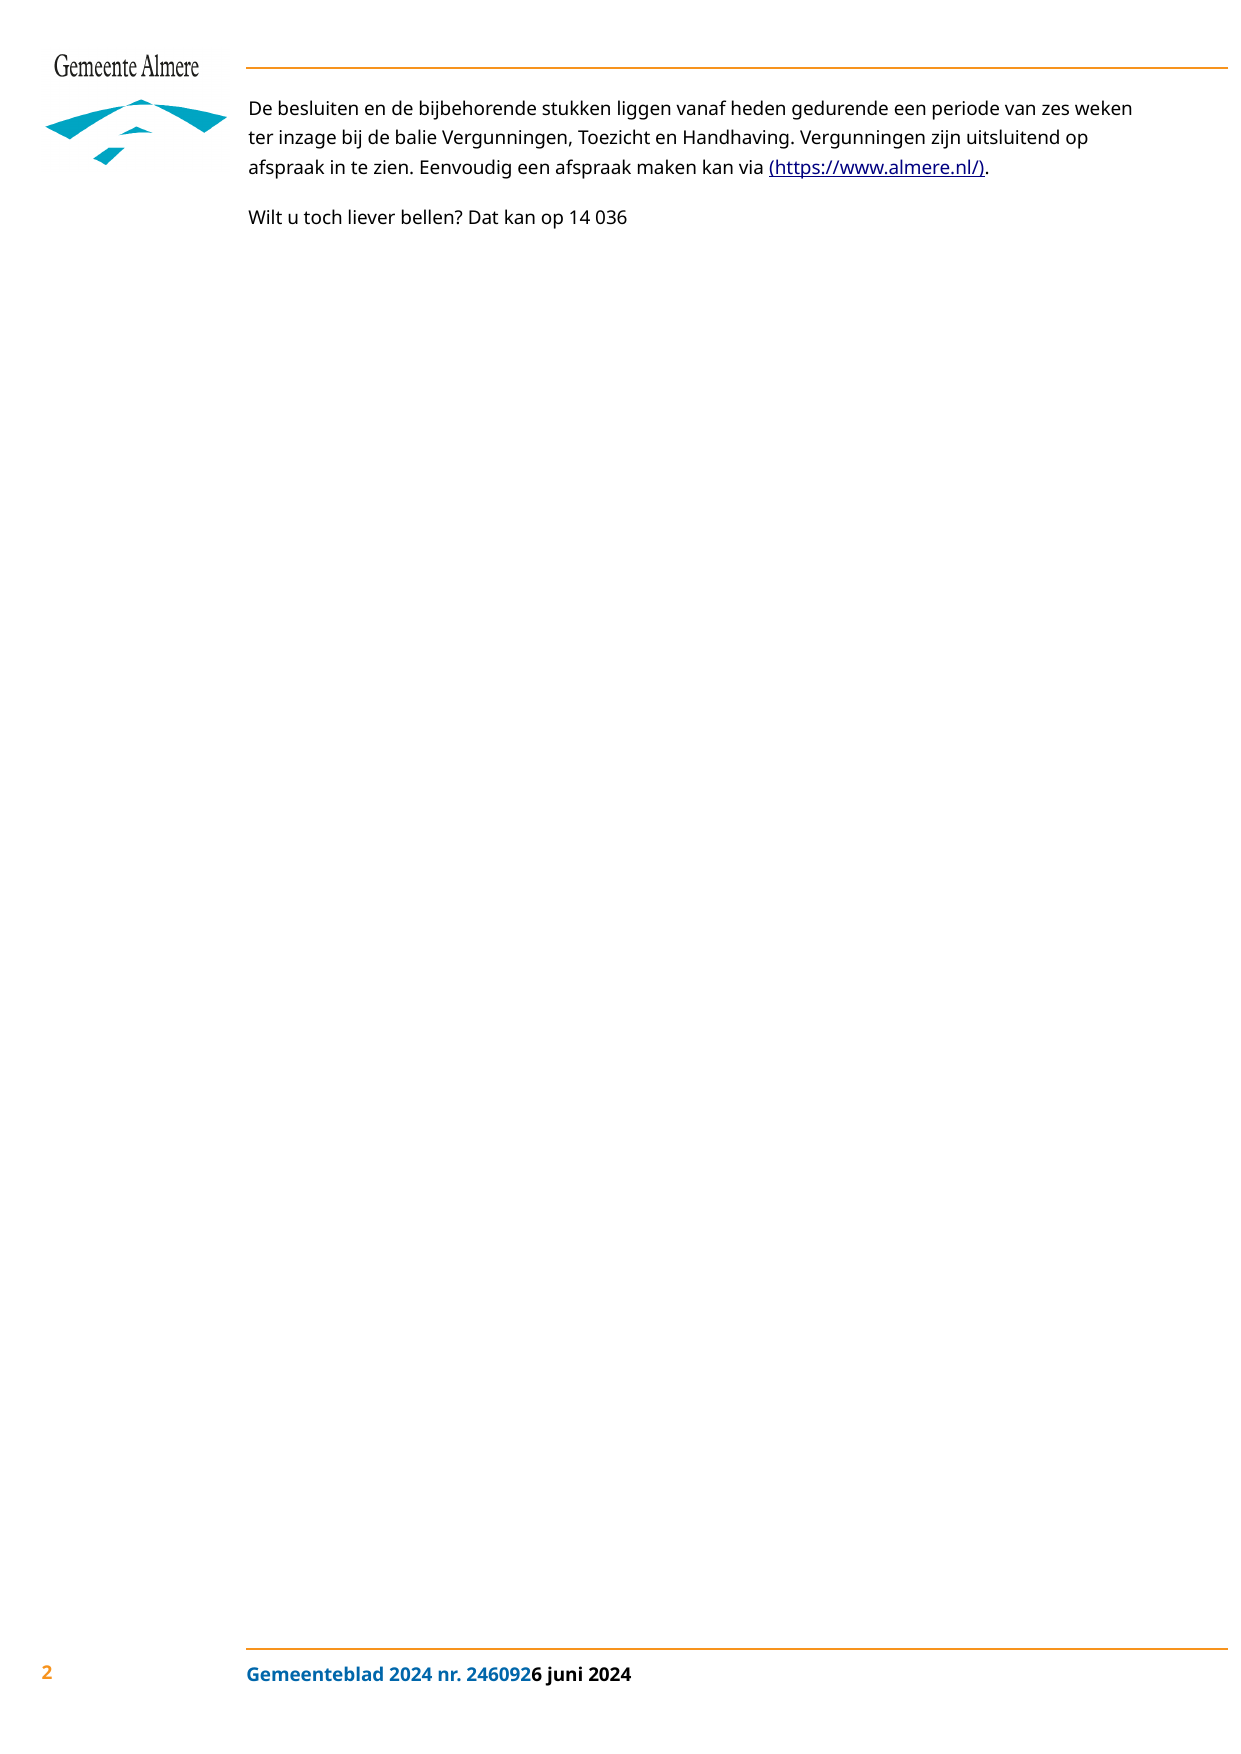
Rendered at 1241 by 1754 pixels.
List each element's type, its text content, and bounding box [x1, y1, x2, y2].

text De besluiten en de bijbehorende stukken liggen vanaf heden gedurende een periode van zes weken ter inzage bij de balie Vergunningen, Toezicht en Handhaving. Vergunningen zijn uitsluitend op afspraak in te zien. Eenvoudig een afspraak maken kan via (https://www.almere.nl/). [248, 95, 1152, 180]
text Wilt u toch liever bellen? Dat kan op 14 036 [248, 204, 1152, 230]
picture [41, 47, 231, 172]
